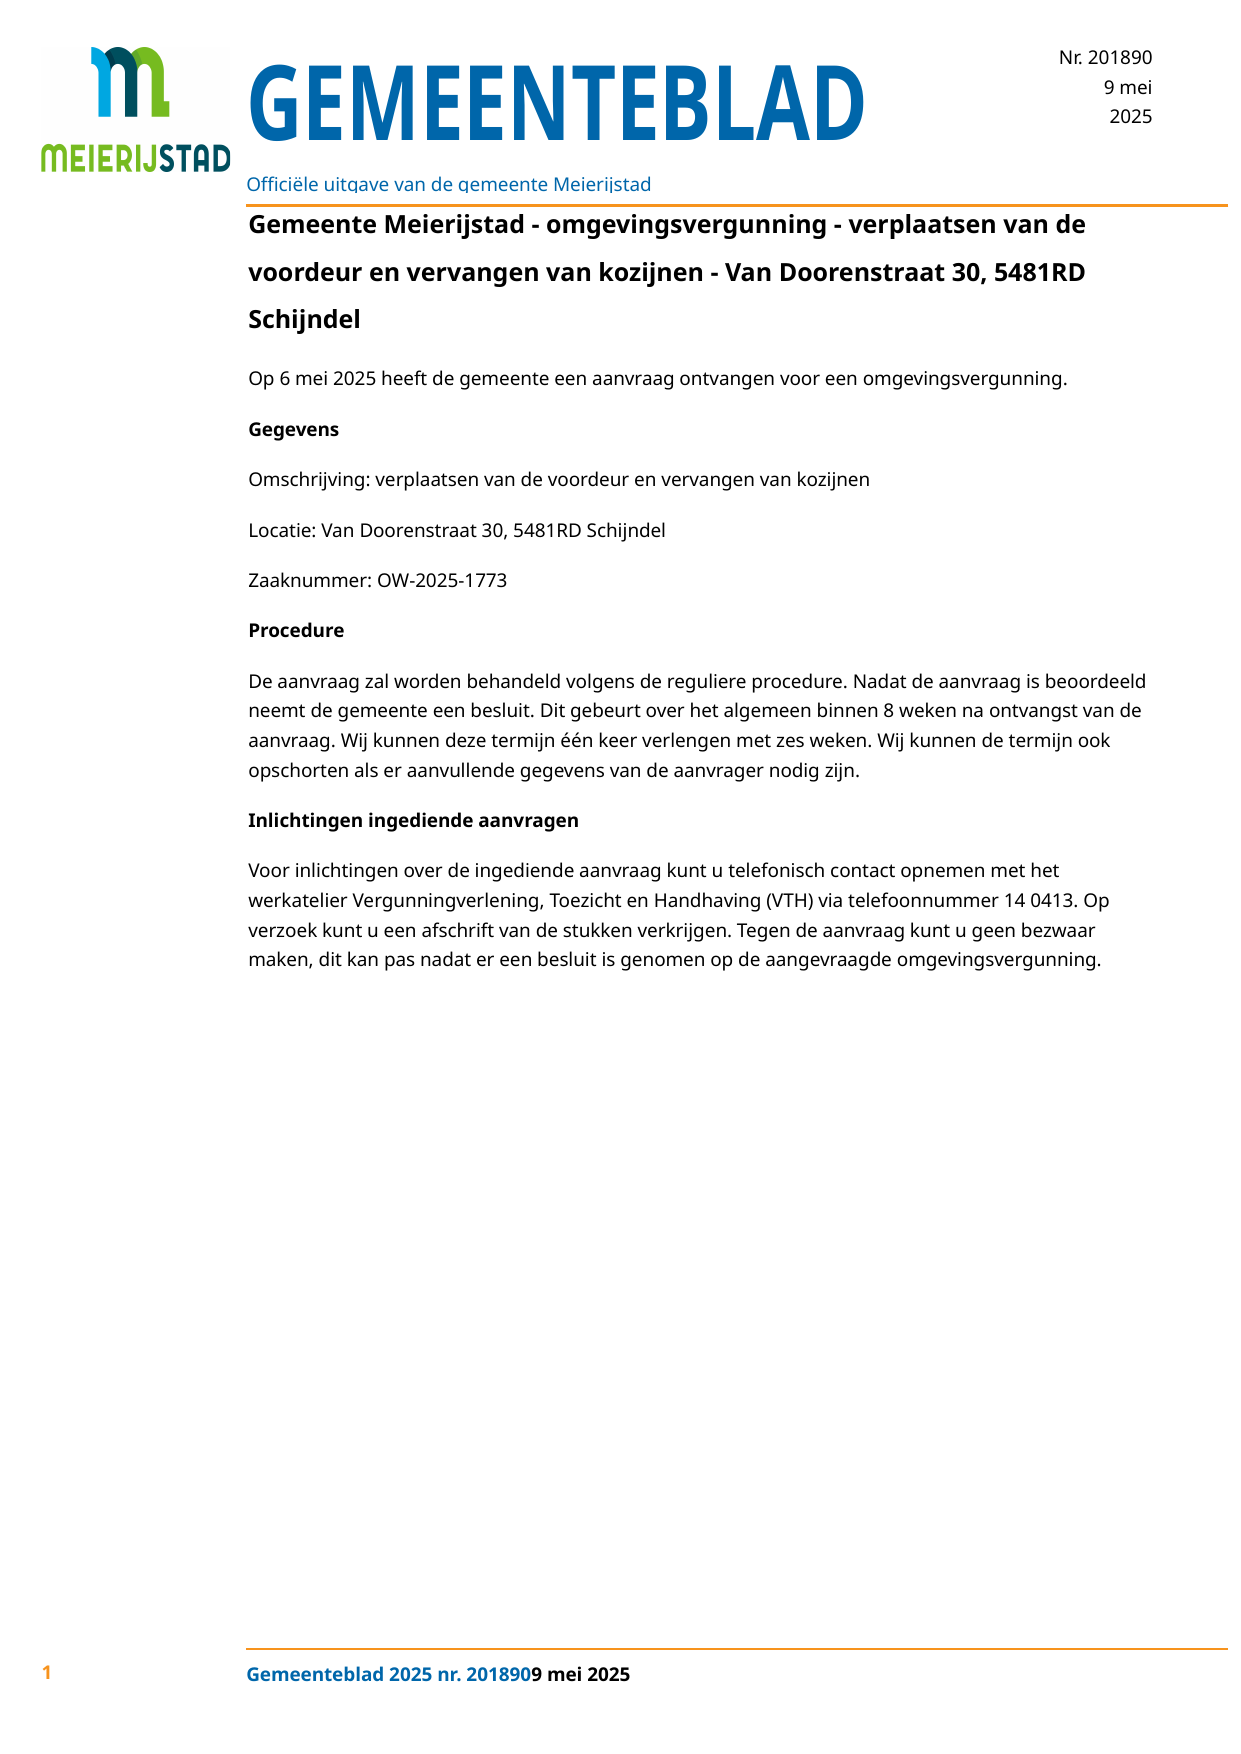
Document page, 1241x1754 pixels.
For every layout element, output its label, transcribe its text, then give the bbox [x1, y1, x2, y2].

text Gegevens [248, 416, 1152, 442]
text Procedure [248, 618, 1152, 643]
text Locatie: Van Doorenstraat 30, 5481RD Schijndel [248, 517, 1152, 542]
text Op 6 mei 2025 heeft de gemeente een aanvraag ontvangen voor een omgevingsvergunning. [248, 366, 1152, 391]
text De aanvraag zal worden behandeld volgens de reguliere procedure. Nadat de aanvraag is beoordeeld neemt de gemeente een besluit. Dit gebeurt over het algemeen binnen 8 weken na ontvangst van de aanvraag. Wij kunnen deze termijn één keer verlengen met zes weken. Wij kunnen de termijn ook opschorten als er aanvullende gegevens van de aanvrager nodig zijn. [248, 668, 1152, 782]
text Gemeente Meierijstad - omgevingsvergunning - verplaatsen van de voordeur en vervangen van kozijnen - Van Doorenstraat 30, 5481RD Schijndel [248, 207, 1152, 336]
picture [41, 47, 231, 172]
text Inlichtingen ingediende aanvragen [248, 807, 1152, 833]
text Zaaknummer: OW-2025-1773 [248, 567, 1152, 593]
text Omschrijving: verplaatsen van de voordeur en vervangen van kozijnen [248, 466, 1152, 492]
text Voor inlichtingen over de ingediende aanvraag kunt u telefonisch contact opnemen met het werkatelier Vergunningverlening, Toezicht en Handhaving (VTH) via telefoonnummer 14 0413. Op verzoek kunt u een afschrift van de stukken verkrijgen. Tegen de aanvraag kunt u geen bezwaar maken, dit kan pas nadat er een besluit is genomen op de aangevraagde omgevingsvergunning. [248, 858, 1152, 972]
